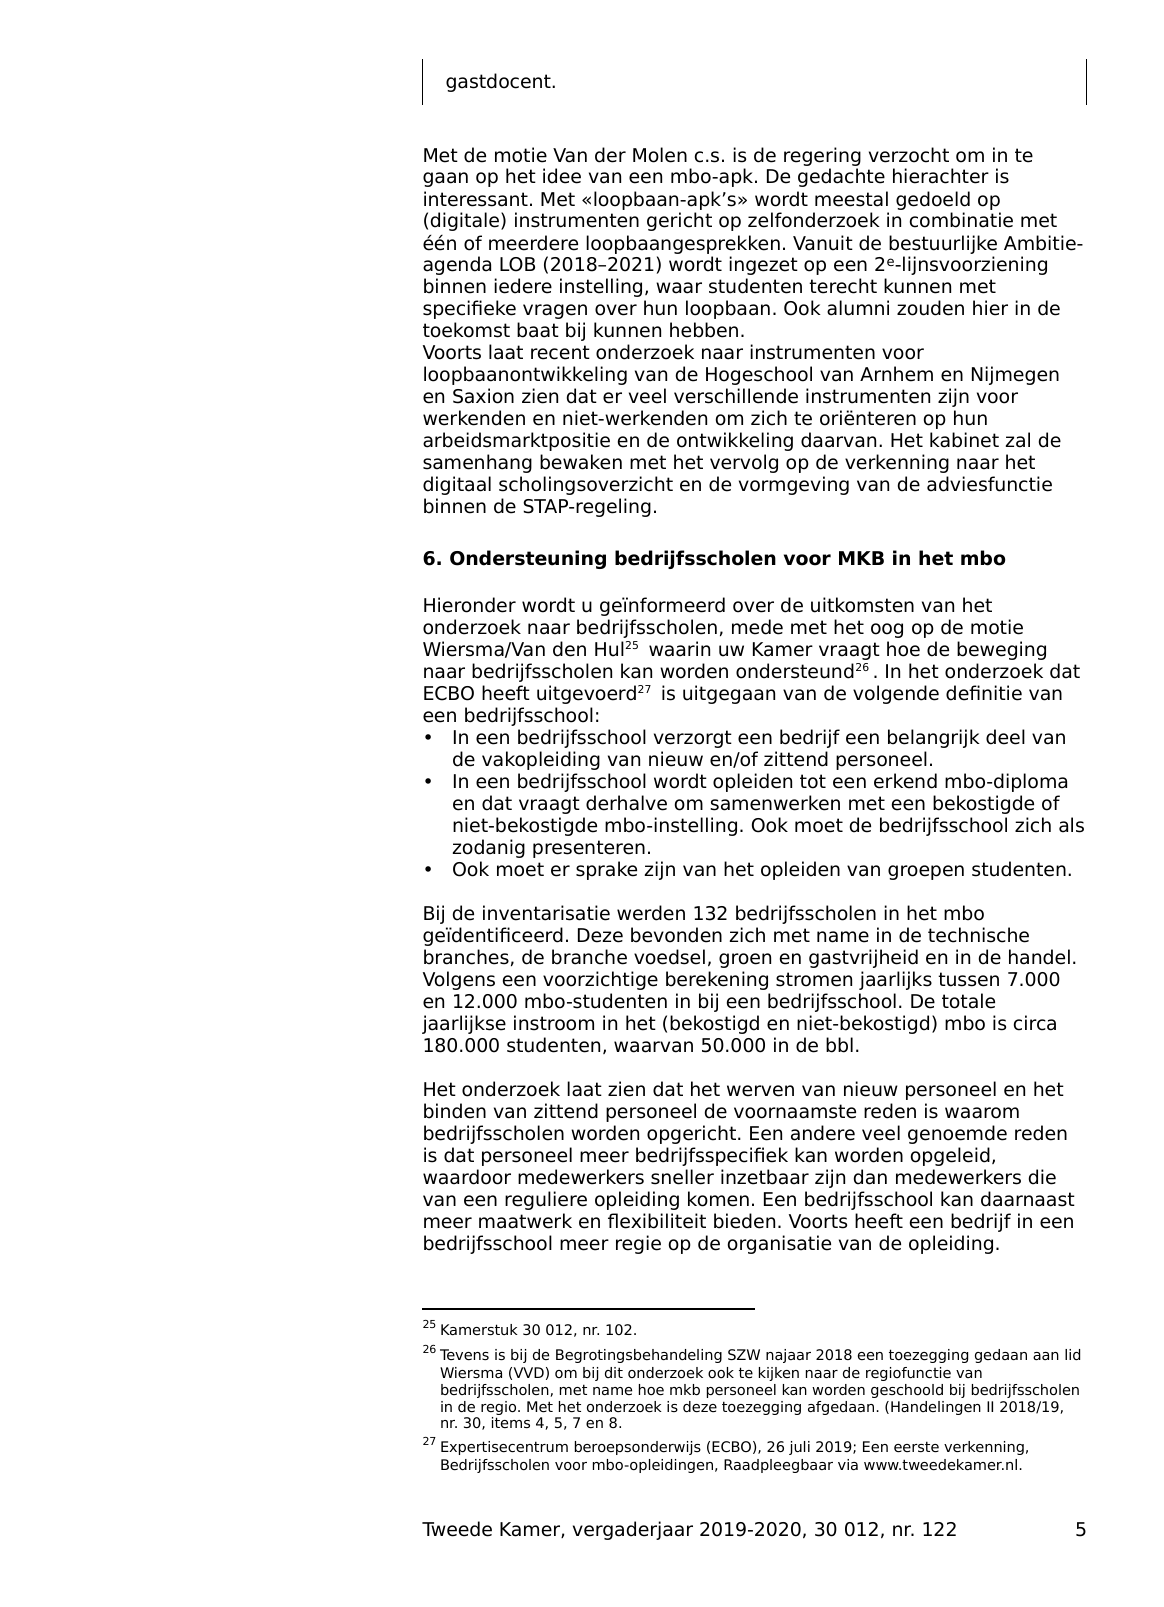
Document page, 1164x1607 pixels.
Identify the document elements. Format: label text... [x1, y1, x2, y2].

text Hieronder wordt u geïnformeerd over de uitkomsten van het onderzoek naar bedrijfsscholen, mede met het oog op de motie Wiersma/Van den Hul waarin uw Kamer vraagt hoe de beweging naar bedrijfsscholen kan worden ondersteund. In het onderzoek dat ECBO heeft uitgevoerd is uitgegaan van de volgende definitie van een bedrijfsschool: [422, 595, 1087, 727]
text Bij de inventarisatie werden 132 bedrijfsscholen in het mbo geïdentificeerd. Deze bevonden zich met name in de technische branches, de branche voedsel, groen en gastvrijheid en in de handel. Volgens een voorzichtige berekening stromen jaarlijks tussen 7.000 en 12.000 mbo-studenten in bij een bedrijfsschool. De totale jaarlijkse instroom in het (bekostigd en niet-bekostigd) mbo is circa 180.000 studenten, waarvan 50.000 in de bbl. [422, 903, 1087, 1057]
text Voorts laat recent onderzoek naar instrumenten voor loopbaanontwikkeling van de Hogeschool van Arnhem en Nijmegen en Saxion zien dat er veel verschillende instrumenten zijn voor werkenden en niet-werkenden om zich te oriënteren op hun arbeidsmarktpositie en de ontwikkeling daarvan. Het kabinet zal de samenhang bewaken met het vervolg op de verkenning naar het digitaal scholingsoverzicht en de vormgeving van de adviesfunctie binnen de STAP-regeling. [422, 342, 1087, 518]
text • In een bedrijfsschool verzorgt een bedrijf een belangrijk deel van de vakopleiding van nieuw en/of zittend personeel. [422, 727, 1087, 771]
subtitle 6. Ondersteuning bedrijfsscholen voor MKB in het mbo [422, 548, 1087, 570]
text Met de motie Van der Molen c.s. is de regering verzocht om in te gaan op het idee van een mbo-apk. De gedachte hierachter is interessant. Met «loopbaan-apk’s» wordt meestal gedoeld op (digitale) instrumenten gericht op zelfonderzoek in combinatie met één of meerdere loopbaangesprekken. Vanuit de bestuurlijke Ambitie-agenda LOB (2018–2021) wordt ingezet op een 2e-lijnsvoorziening binnen iedere instelling, waar studenten terecht kunnen met specifieke vragen over hun loopbaan. Ook alumni zouden hier in de toekomst baat bij kunnen hebben. [422, 144, 1087, 342]
text Het onderzoek laat zien dat het werven van nieuw personeel en het binden van zittend personeel de voornaamste reden is waarom bedrijfsscholen worden opgericht. Een andere veel genoemde reden is dat personeel meer bedrijfsspecifiek kan worden opgeleid, waardoor medewerkers sneller inzetbaar zijn dan medewerkers die van een reguliere opleiding komen. Een bedrijfsschool kan daarnaast meer maatwerk en flexibiliteit bieden. Voorts heeft een bedrijf in een bedrijfsschool meer regie op de organisatie van de opleiding. [422, 1079, 1087, 1255]
text Tevens is bij de Begrotingsbehandeling SZW najaar 2018 een toezegging gedaan aan lid Wiersma (VVD) om bij dit onderzoek ook te kijken naar de regiofunctie van bedrijfsscholen, met name hoe mkb personeel kan worden geschoold bij bedrijfsscholen in de regio. Met het onderzoek is deze toezegging afgedaan. (Handelingen II 2018/19, nr. 30, items 4, 5, 7 en 8. [422, 1343, 1087, 1432]
text • Ook moet er sprake zijn van het opleiden van groepen studenten. [422, 859, 1087, 881]
text • In een bedrijfsschool wordt opleiden tot een erkend mbo-diploma en dat vraagt derhalve om samenwerken met een bekostigde of niet-bekostigde mbo-instelling. Ook moet de bedrijfsschool zich als zodanig presenteren. [422, 771, 1087, 859]
text Kamerstuk 30 012, nr. 102. [422, 1318, 1087, 1340]
text Expertisecentrum beroepsonderwijs (ECBO), 26 juli 2019; Een eerste verkenning, Bedrijfsscholen voor mbo-opleidingen, Raadpleegbaar via www.tweedekamer.nl. [422, 1435, 1087, 1474]
table_header gastdocent. [423, 59, 1086, 104]
